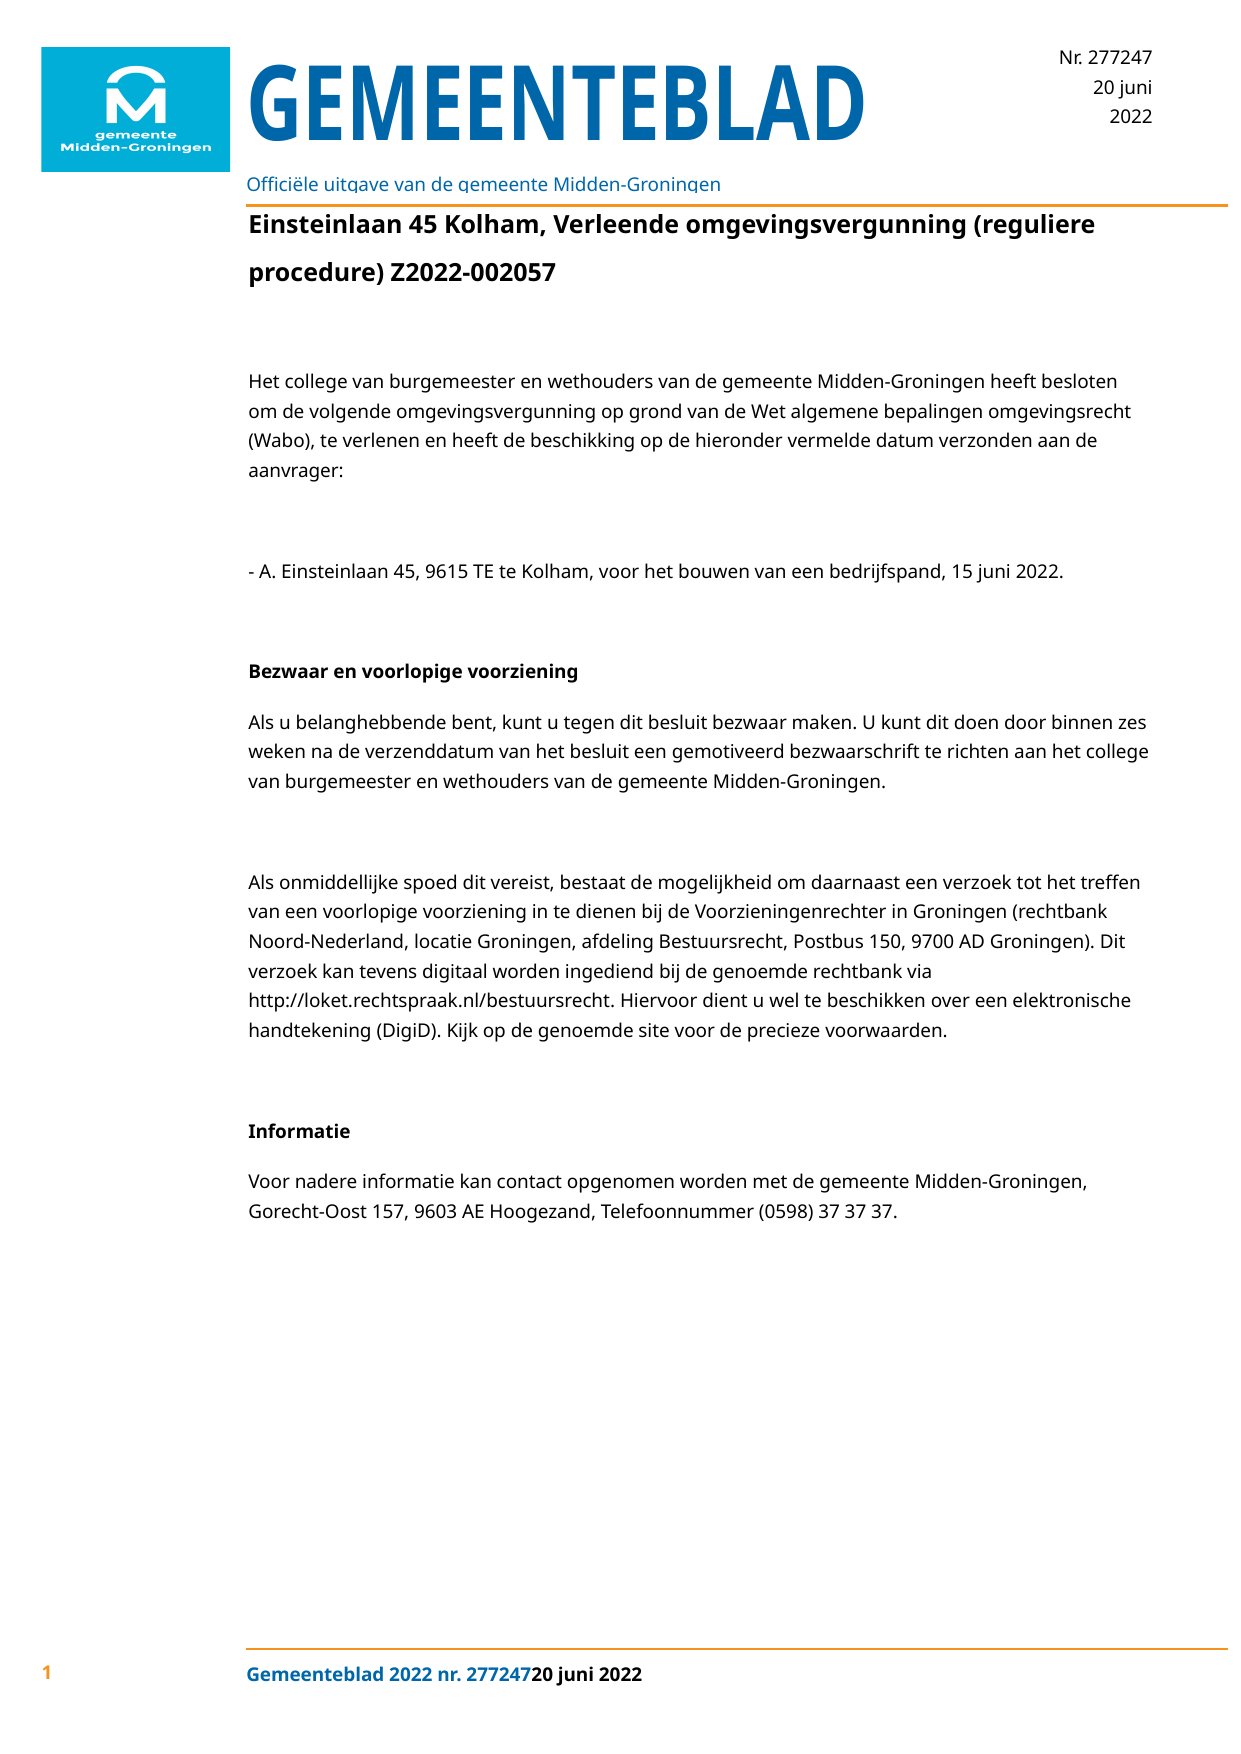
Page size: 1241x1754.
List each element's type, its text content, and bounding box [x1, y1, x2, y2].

picture [108, 66, 164, 82]
picture [107, 89, 165, 122]
text Als onmiddellijke spoed dit vereist, bestaat de mogelijkheid om daarnaast een verzoek tot het treffen van een voorlopige voorziening in te dienen bij de Voorzieningenrechter in Groningen (rechtbank Noord-Nederland, locatie Groningen, afdeling Bestuursrecht, Postbus 150, 9700 AD Groningen). Dit verzoek kan tevens digitaal worden ingediend bij de genoemde rechtbank via http://loket.rechtspraak.nl/bestuursrecht. Hiervoor dient u wel te beschikken over een elektronische handtekening (DigiD). Kijk op de genoemde site voor de precieze voorwaarden. [248, 869, 1152, 1043]
text - A. Einsteinlaan 45, 9615 TE te Kolham, voor het bouwen van een bedrijfspand, 15 juni 2022. [248, 558, 1152, 584]
picture [184, 146, 190, 153]
text Einsteinlaan 45 Kolham, Verleende omgevingsvergunning (reguliere procedure) Z2022-002057 [248, 207, 1152, 288]
text Bezwaar en voorlopige voorziening [248, 659, 1152, 684]
text Informatie [248, 1118, 1152, 1144]
text Voor nadere informatie kan contact opgenomen worden met de gemeente Midden-Groningen, Gorecht-Oost 157, 9603 AE Hoogezand, Telefoonnummer (0598) 37 37 37. [248, 1168, 1152, 1224]
text Het college van burgemeester en wethouders van de gemeente Midden-Groningen heeft besloten om de volgende omgevingsvergunning op grond van de Wet algemene bepalingen omgevingsrecht (Wabo), te verlenen en heeft de beschikking op de hieronder vermelde datum verzonden aan de aanvrager: [248, 368, 1152, 483]
text Als u belanghebbende bent, kunt u tegen dit besluit bezwaar maken. U kunt dit doen door binnen zes weken na de verzenddatum van het besluit een gemotiveerd bezwaarschrift te richten aan het college van burgemeester en wethouders van de gemeente Midden-Groningen. [248, 709, 1152, 794]
